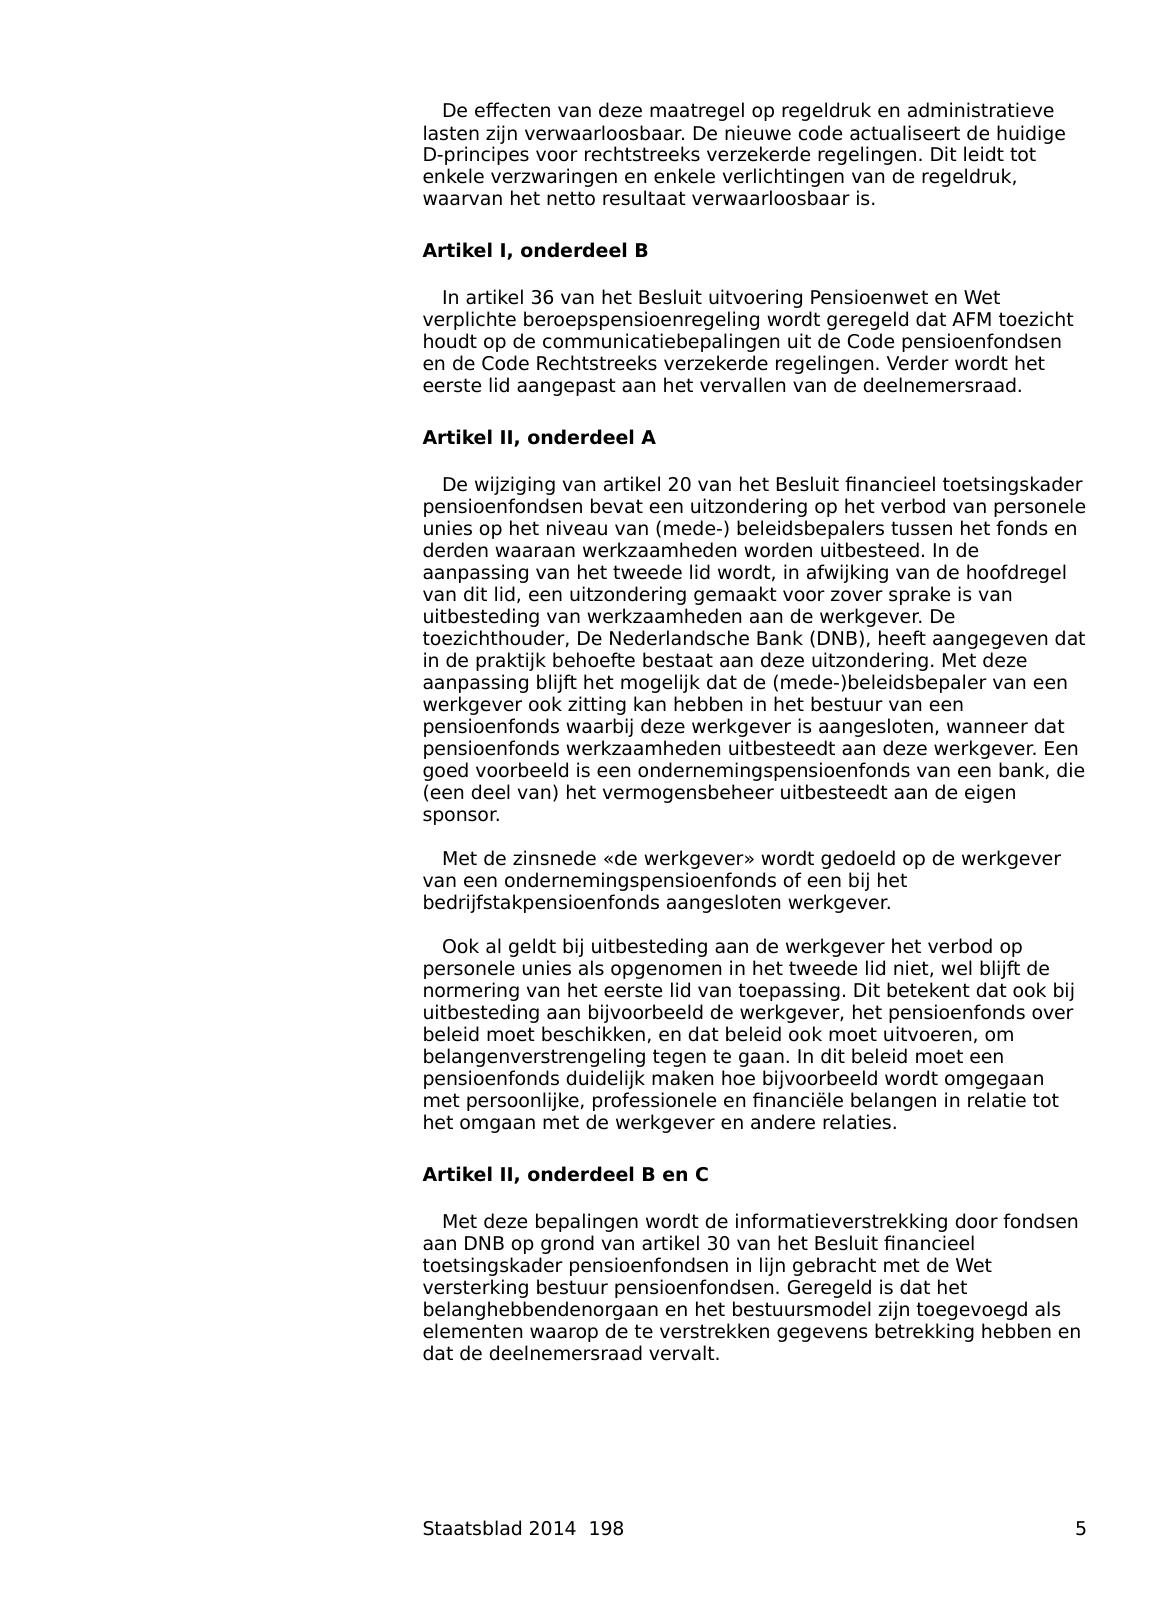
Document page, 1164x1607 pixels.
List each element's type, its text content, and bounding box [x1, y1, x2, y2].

text Ook al geldt bij uitbesteding aan de werkgever het verbod op personele unies als opgenomen in het tweede lid niet, wel blijft de normering van het eerste lid van toepassing. Dit betekent dat ook bij uitbesteding aan bijvoorbeeld de werkgever, het pensioenfonds over beleid moet beschikken, en dat beleid ook moet uitvoeren, om belangenverstrengeling tegen te gaan. In dit beleid moet een pensioenfonds duidelijk maken hoe bijvoorbeeld wordt omgegaan met persoonlijke, professionele en financiële belangen in relatie tot het omgaan met de werkgever en andere relaties. [422, 936, 1087, 1134]
subtitle Artikel II, onderdeel A [422, 427, 1087, 449]
text Met deze bepalingen wordt de informatieverstrekking door fondsen aan DNB op grond van artikel 30 van het Besluit financieel toetsingskader pensioenfondsen in lijn gebracht met de Wet versterking bestuur pensioenfondsen. Geregeld is dat het belanghebbendenorgaan en het bestuursmodel zijn toegevoegd als elementen waarop de te verstrekken gegevens betrekking hebben en dat de deelnemersraad vervalt. [422, 1211, 1087, 1365]
text De wijziging van artikel 20 van het Besluit financieel toetsingskader pensioenfondsen bevat een uitzondering op het verbod van personele unies op het niveau van (mede-) beleidsbepalers tussen het fonds en derden waaraan werkzaamheden worden uitbesteed. In de aanpassing van het tweede lid wordt, in afwijking van de hoofdregel van dit lid, een uitzondering gemaakt voor zover sprake is van uitbesteding van werkzaamheden aan de werkgever. De toezichthouder, De Nederlandsche Bank (DNB), heeft aangegeven dat in de praktijk behoefte bestaat aan deze uitzondering. Met deze aanpassing blijft het mogelijk dat de (mede-)beleidsbepaler van een werkgever ook zitting kan hebben in het bestuur van een pensioenfonds waarbij deze werkgever is aangesloten, wanneer dat pensioenfonds werkzaamheden uitbesteedt aan deze werkgever. Een goed voorbeeld is een ondernemingspensioenfonds van een bank, die (een deel van) het vermogensbeheer uitbesteedt aan de eigen sponsor. [422, 474, 1087, 826]
text In artikel 36 van het Besluit uitvoering Pensioenwet en Wet verplichte beroepspensioenregeling wordt geregeld dat AFM toezicht houdt op de communicatiebepalingen uit de Code pensioenfondsen en de Code Rechtstreeks verzekerde regelingen. Verder wordt het eerste lid aangepast aan het vervallen van de deelnemersraad. [422, 287, 1087, 397]
subtitle Artikel II, onderdeel B en C [422, 1164, 1087, 1186]
text Met de zinsnede «de werkgever» wordt gedoeld op de werkgever van een ondernemingspensioenfonds of een bij het bedrijfstakpensioenfonds aangesloten werkgever. [422, 848, 1087, 914]
subtitle Artikel I, onderdeel B [422, 240, 1087, 262]
text De effecten van deze maatregel op regeldruk en administratieve lasten zijn verwaarloosbaar. De nieuwe code actualiseert de huidige D-principes voor rechtstreeks verzekerde regelingen. Dit leidt tot enkele verzwaringen en enkele verlichtingen van de regeldruk, waarvan het netto resultaat verwaarloosbaar is. [422, 100, 1087, 210]
